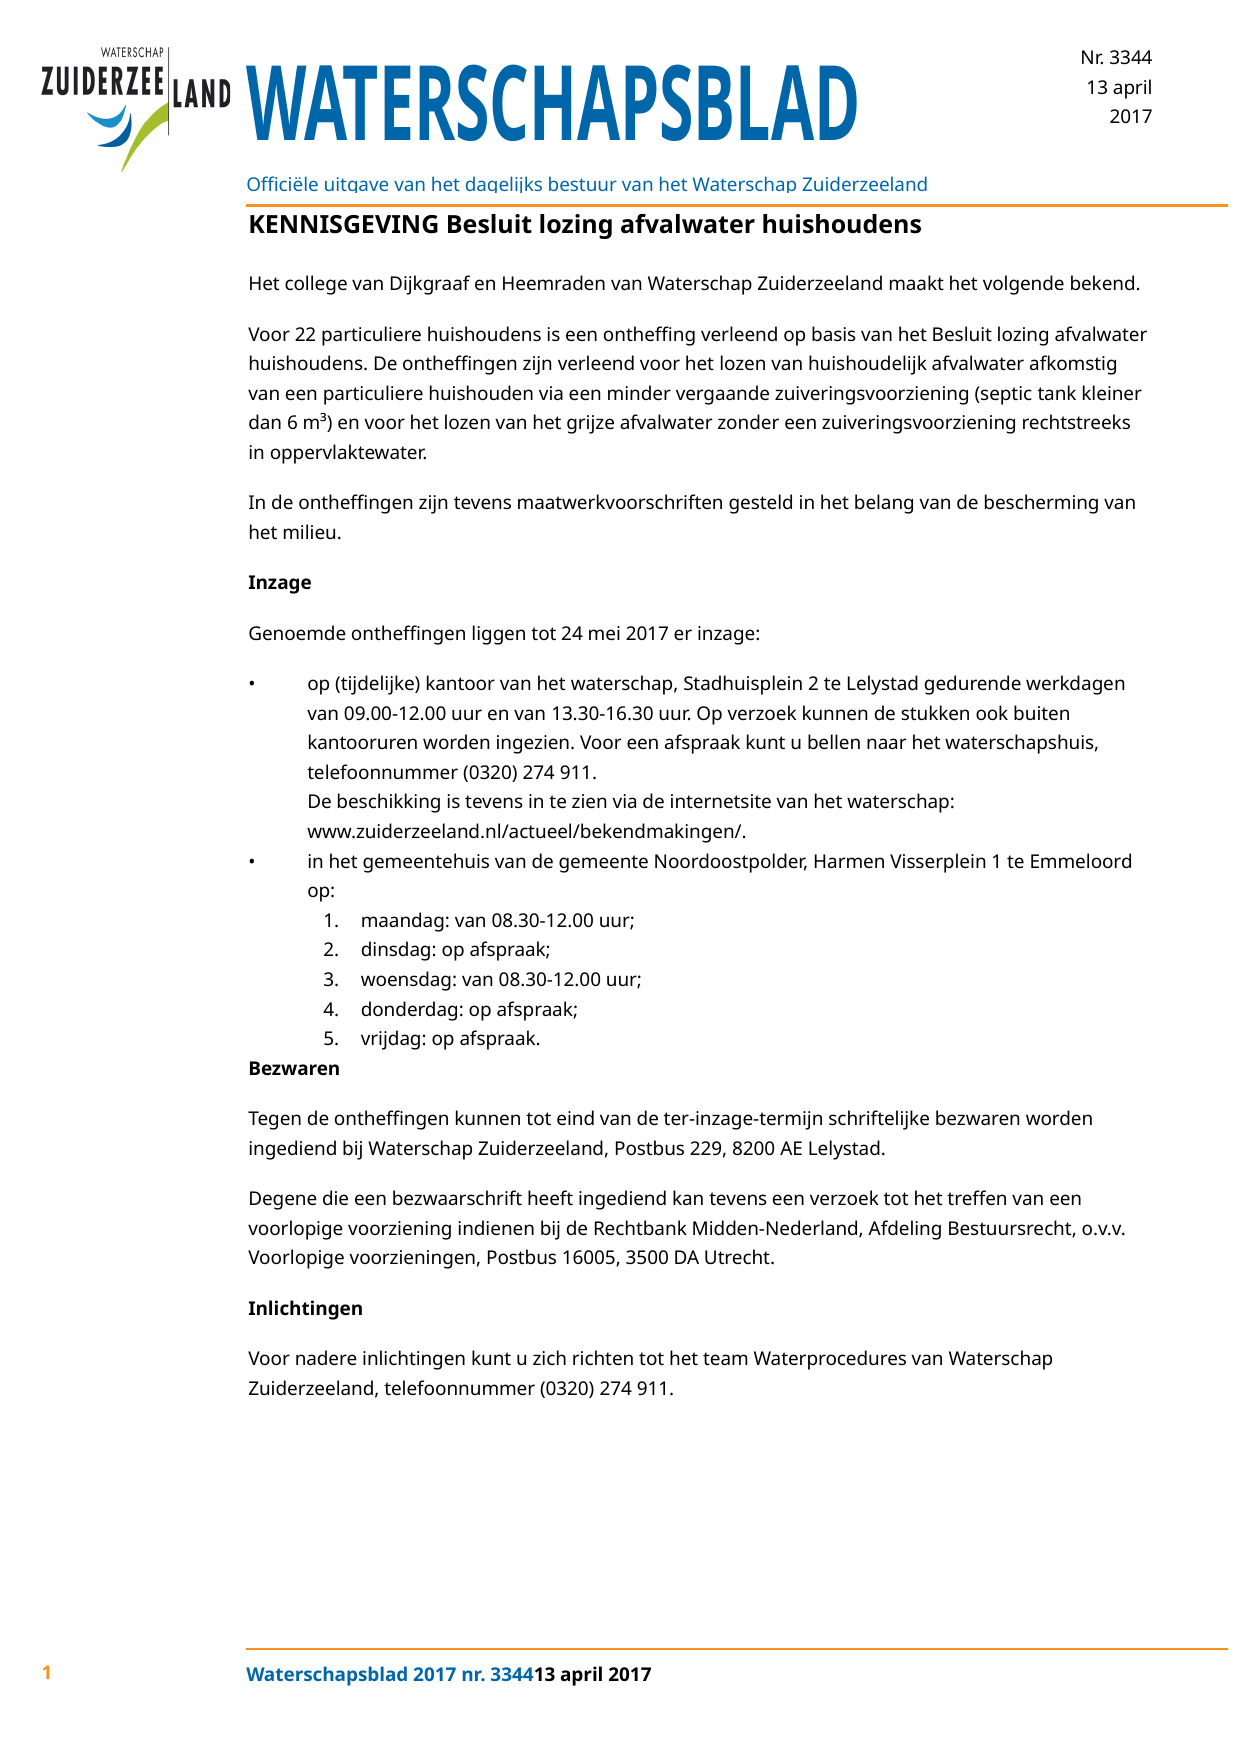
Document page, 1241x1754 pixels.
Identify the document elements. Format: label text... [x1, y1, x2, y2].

picture [41, 47, 231, 172]
text Voor 22 particuliere huishoudens is een ontheffing verleend op basis van het Besluit lozing afvalwater huishoudens. De ontheffingen zijn verleend voor het lozen van huishoudelijk afvalwater afkomstig van een particuliere huishouden via een minder vergaande zuiveringsvoorziening (septic tank kleiner dan 6 m³) en voor het lozen van het grijze afvalwater zonder een zuiveringsvoorziening rechtstreeks in oppervlaktewater. [248, 321, 1152, 465]
text Inlichtingen [248, 1295, 1152, 1321]
list woensdag: van 08.30-12.00 uur; [323, 966, 1152, 992]
list in het gemeentehuis van de gemeente Noordoostpolder, Harmen Visserplein 1 te Emmeloord op: [248, 848, 1152, 903]
text Genoemde ontheffingen liggen tot 24 mei 2017 er inzage: [248, 620, 1152, 646]
text KENNISGEVING Besluit lozing afvalwater huishoudens [248, 207, 1152, 241]
text Degene die een bezwaarschrift heeft ingediend kan tevens een verzoek tot het treffen van een voorlopige voorziening indienen bij de Rechtbank Midden-Nederland, Afdeling Bestuursrecht, o.v.v. Voorlopige voorzieningen, Postbus 16005, 3500 DA Utrecht. [248, 1185, 1152, 1270]
list donderdag: op afspraak; [323, 996, 1152, 1021]
list op (tijdelijke) kantoor van het waterschap, Stadhuisplein 2 te Lelystad gedurende werkdagen van 09.00-12.00 uur en van 13.30-16.30 uur. Op verzoek kunnen de stukken ook buiten kantooruren worden ingezien. Voor een afspraak kunt u bellen naar het waterschapshuis, telefoonnummer (0320) 274 911. [248, 670, 1152, 785]
list maandag: van 08.30-12.00 uur; [323, 907, 1152, 933]
list De beschikking is tevens in te zien via de internetsite van het waterschap: www.zuiderzeeland.nl/actueel/bekendmakingen/. [248, 789, 1152, 844]
text Bezwaren [248, 1055, 1152, 1081]
text Het college van Dijkgraaf en Heemraden van Waterschap Zuiderzeeland maakt het volgende bekend. [248, 270, 1152, 296]
list vrijdag: op afspraak. [323, 1025, 1152, 1051]
text Voor nadere inlichtingen kunt u zich richten tot het team Waterprocedures van Waterschap Zuiderzeeland, telefoonnummer (0320) 274 911. [248, 1345, 1152, 1401]
text Tegen de ontheffingen kunnen tot eind van de ter-inzage-termijn schriftelijke bezwaren worden ingediend bij Waterschap Zuiderzeeland, Postbus 229, 8200 AE Lelystad. [248, 1105, 1152, 1161]
text In de ontheffingen zijn tevens maatwerkvoorschriften gesteld in het belang van de bescherming van het milieu. [248, 489, 1152, 545]
text Inzage [248, 569, 1152, 595]
list dinsdag: op afspraak; [323, 937, 1152, 962]
